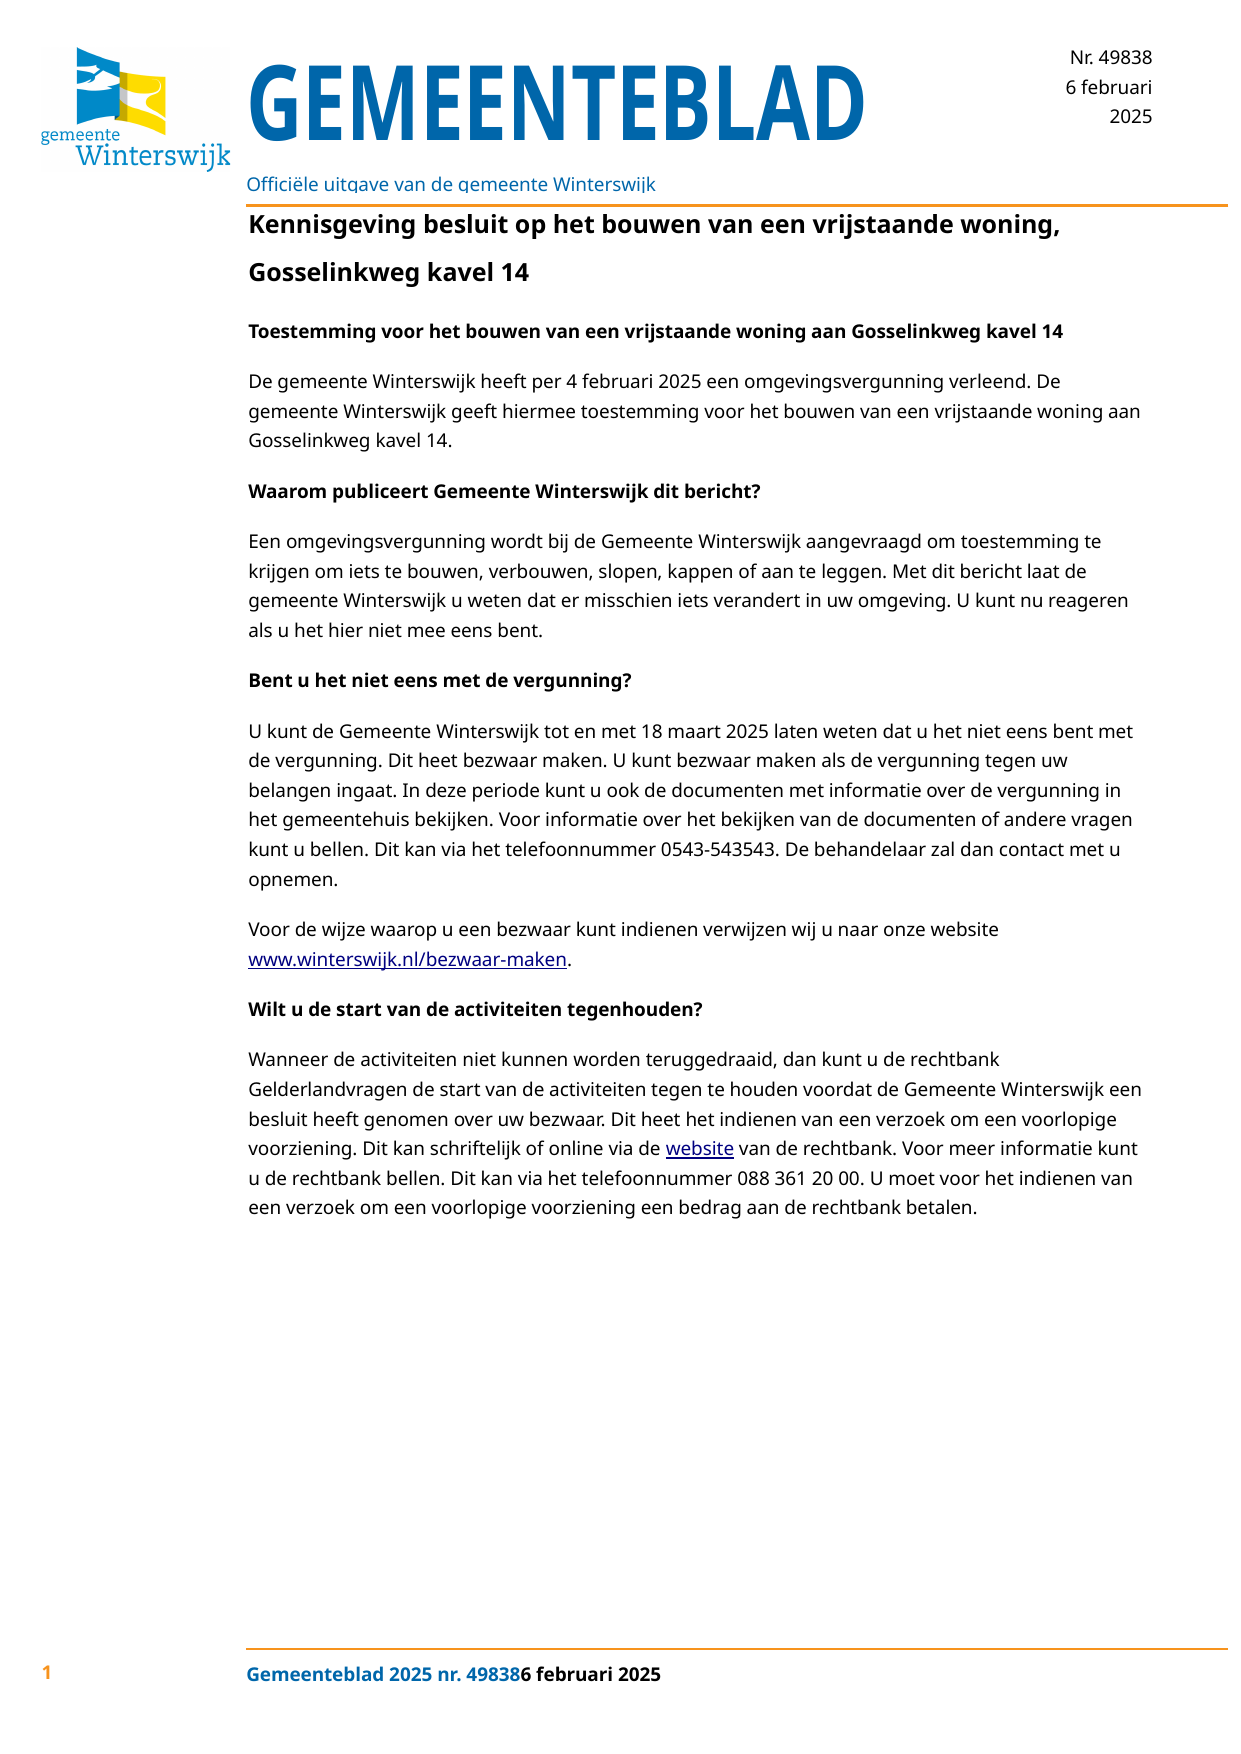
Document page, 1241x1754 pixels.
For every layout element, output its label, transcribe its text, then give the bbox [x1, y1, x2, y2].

text Wilt u de start van de activiteiten tegenhouden? [248, 996, 1152, 1022]
picture [41, 47, 231, 172]
text Wanneer de activiteiten niet kunnen worden teruggedraaid, dan kunt u de rechtbank Gelderlandvragen de start van de activiteiten tegen te houden voordat de Gemeente Winterswijk een besluit heeft genomen over uw bezwaar. Dit heet het indienen van een verzoek om een voorlopige voorziening. Dit kan schriftelijk of online via de website van de rechtbank. Voor meer informatie kunt u de rechtbank bellen. Dit kan via het telefoonnummer 088 361 20 00. U moet voor het indienen van een verzoek om een voorlopige voorziening een bedrag aan de rechtbank betalen. [248, 1047, 1152, 1220]
text Bent u het niet eens met de vergunning? [248, 667, 1152, 693]
text Kennisgeving besluit op het bouwen van een vrijstaande woning, Gosselinkweg kavel 14 [248, 207, 1152, 288]
text Toestemming voor het bouwen van een vrijstaande woning aan Gosselinkweg kavel 14 [248, 318, 1152, 344]
text De gemeente Winterswijk heeft per 4 februari 2025 een omgevingsvergunning verleend. De gemeente Winterswijk geeft hiermee toestemming voor het bouwen van een vrijstaande woning aan Gosselinkweg kavel 14. [248, 368, 1152, 453]
text Een omgevingsvergunning wordt bij de Gemeente Winterswijk aangevraagd om toestemming te krijgen om iets te bouwen, verbouwen, slopen, kappen of aan te leggen. Met dit bericht laat de gemeente Winterswijk u weten dat er misschien iets verandert in uw omgeving. U kunt nu reageren als u het hier niet mee eens bent. [248, 528, 1152, 643]
picture [225, 153, 231, 162]
text U kunt de Gemeente Winterswijk tot en met 18 maart 2025 laten weten dat u het niet eens bent met de vergunning. Dit heet bezwaar maken. U kunt bezwaar maken als de vergunning tegen uw belangen ingaat. In deze periode kunt u ook de documenten met informatie over de vergunning in het gemeentehuis bekijken. Voor informatie over het bekijken van de documenten of andere vragen kunt u bellen. Dit kan via het telefoonnummer 0543-543543. De behandelaar zal dan contact met u opnemen. [248, 718, 1152, 892]
text Waarom publiceert Gemeente Winterswijk dit bericht? [248, 478, 1152, 504]
text Voor de wijze waarop u een bezwaar kunt indienen verwijzen wij u naar onze website www.winterswijk.nl/bezwaar-maken. [248, 916, 1152, 972]
